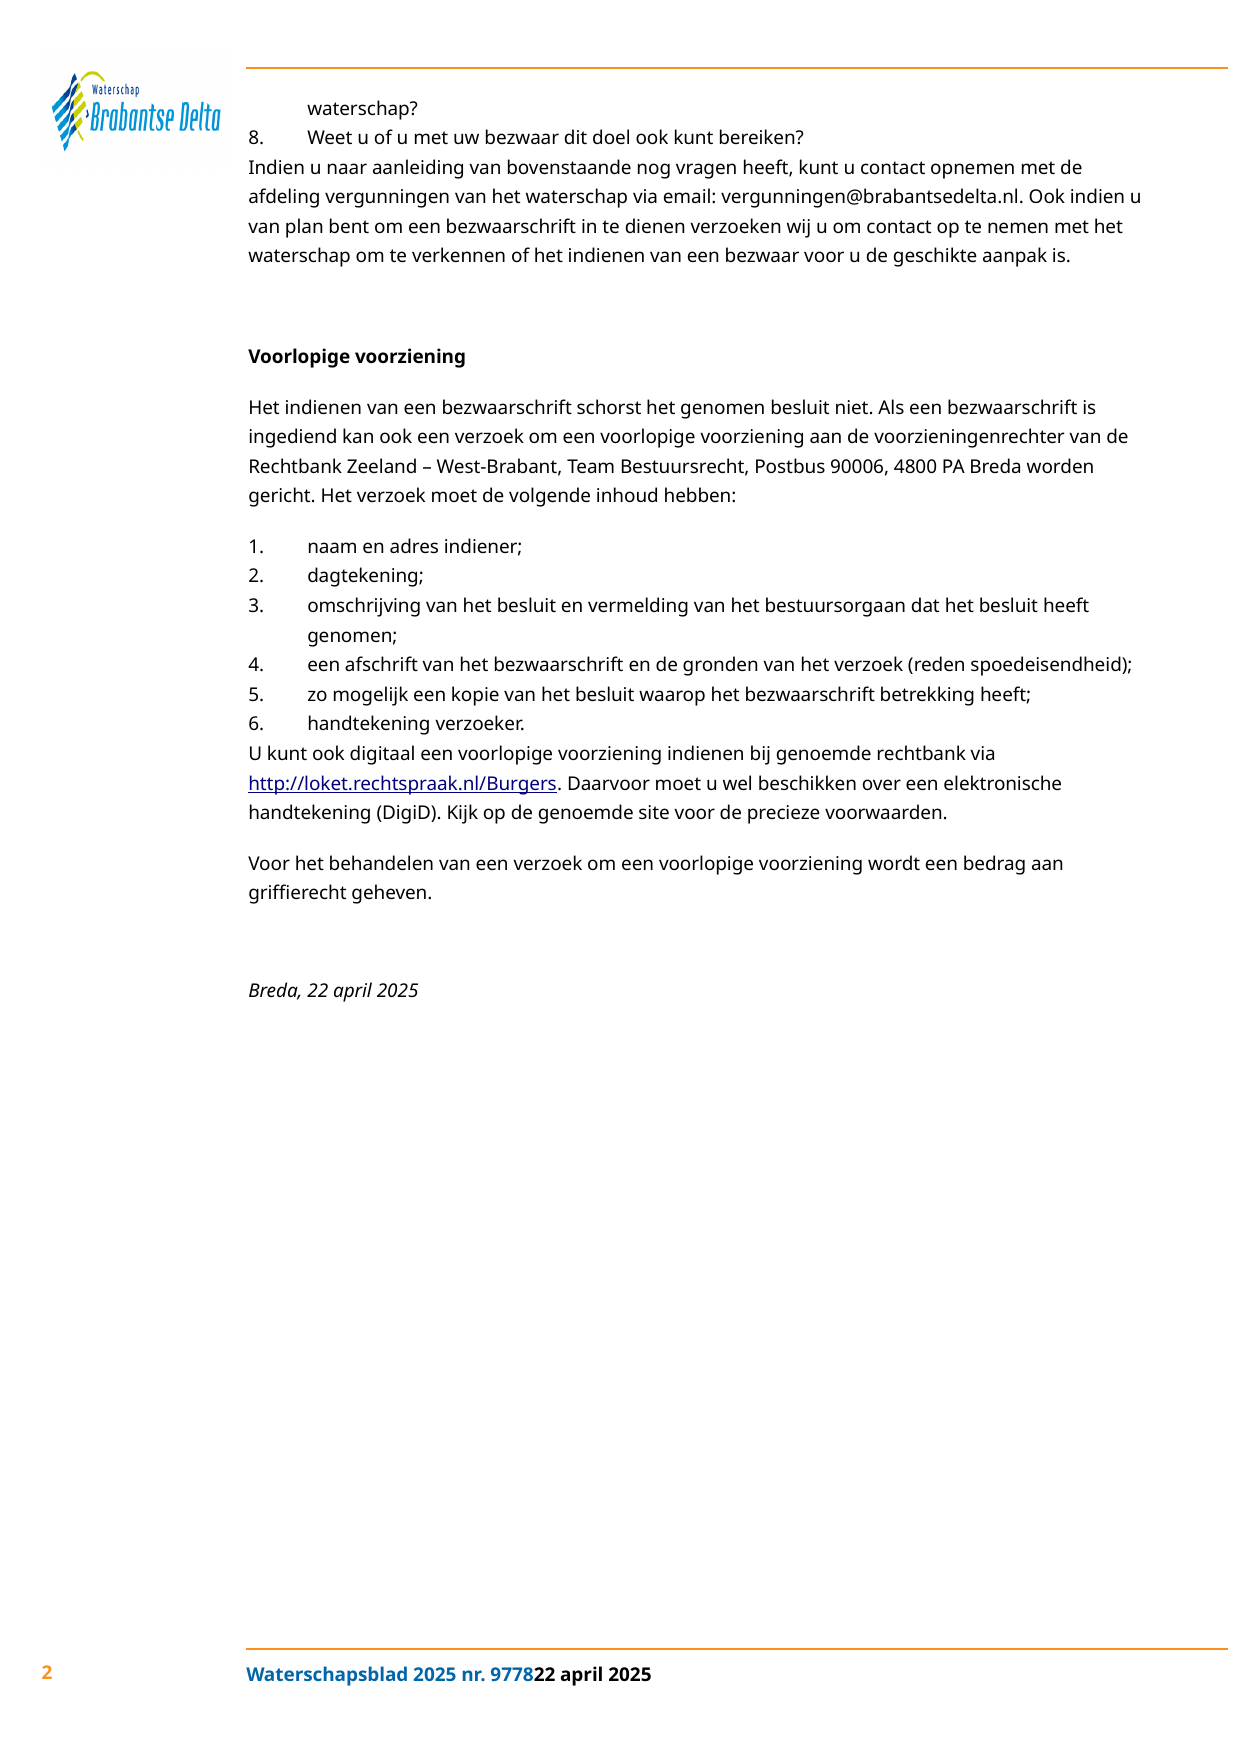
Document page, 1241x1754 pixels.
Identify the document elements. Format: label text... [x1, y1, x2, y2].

list een afschrift van het bezwaarschrift en de gronden van het verzoek (reden spoedeisendheid); [248, 651, 1152, 677]
list omschrijving van het besluit en vermelding van het bestuursorgaan dat het besluit heeft genomen; [248, 592, 1152, 648]
picture [41, 47, 231, 172]
list zo mogelijk een kopie van het besluit waarop het bezwaarschrift betrekking heeft; [248, 681, 1152, 707]
list naam en adres indiener; [248, 533, 1152, 559]
text Indien u naar aanleiding van bovenstaande nog vragen heeft, kunt u contact opnemen met de afdeling vergunningen van het waterschap via email: vergunningen@brabantsedelta.nl. Ook indien u van plan bent om een bezwaarschrift in te dienen verzoeken wij u om contact op te nemen met het waterschap om te verkennen of het indienen van een bezwaar voor u de geschikte aanpak is. [248, 154, 1152, 268]
list dagtekening; [248, 563, 1152, 588]
text Breda, 22 april 2025 [248, 978, 1152, 1003]
text Voor het behandelen van een verzoek om een voorlopige voorziening wordt een bedrag aan griffierecht geheven. [248, 850, 1152, 905]
text Voorlopige voorziening [248, 343, 1152, 369]
list Weet u of u met uw bezwaar dit doel ook kunt bereiken? [248, 124, 1152, 150]
list handtekening verzoeker. [248, 711, 1152, 736]
text Het indienen van een bezwaarschrift schorst het genomen besluit niet. Als een bezwaarschrift is ingediend kan ook een verzoek om een voorlopige voorziening aan de voorzieningenrechter van de Rechtbank Zeeland – West-Brabant, Team Bestuursrecht, Postbus 90006, 4800 PA Breda worden gericht. Het verzoek moet de volgende inhoud hebben: [248, 394, 1152, 508]
list waterschap? [248, 95, 1152, 121]
text U kunt ook digitaal een voorlopige voorziening indienen bij genoemde rechtbank via http://loket.rechtspraak.nl/Burgers. Daarvoor moet u wel beschikken over een elektronische handtekening (DigiD). Kijk op de genoemde site voor de precieze voorwaarden. [248, 740, 1152, 825]
